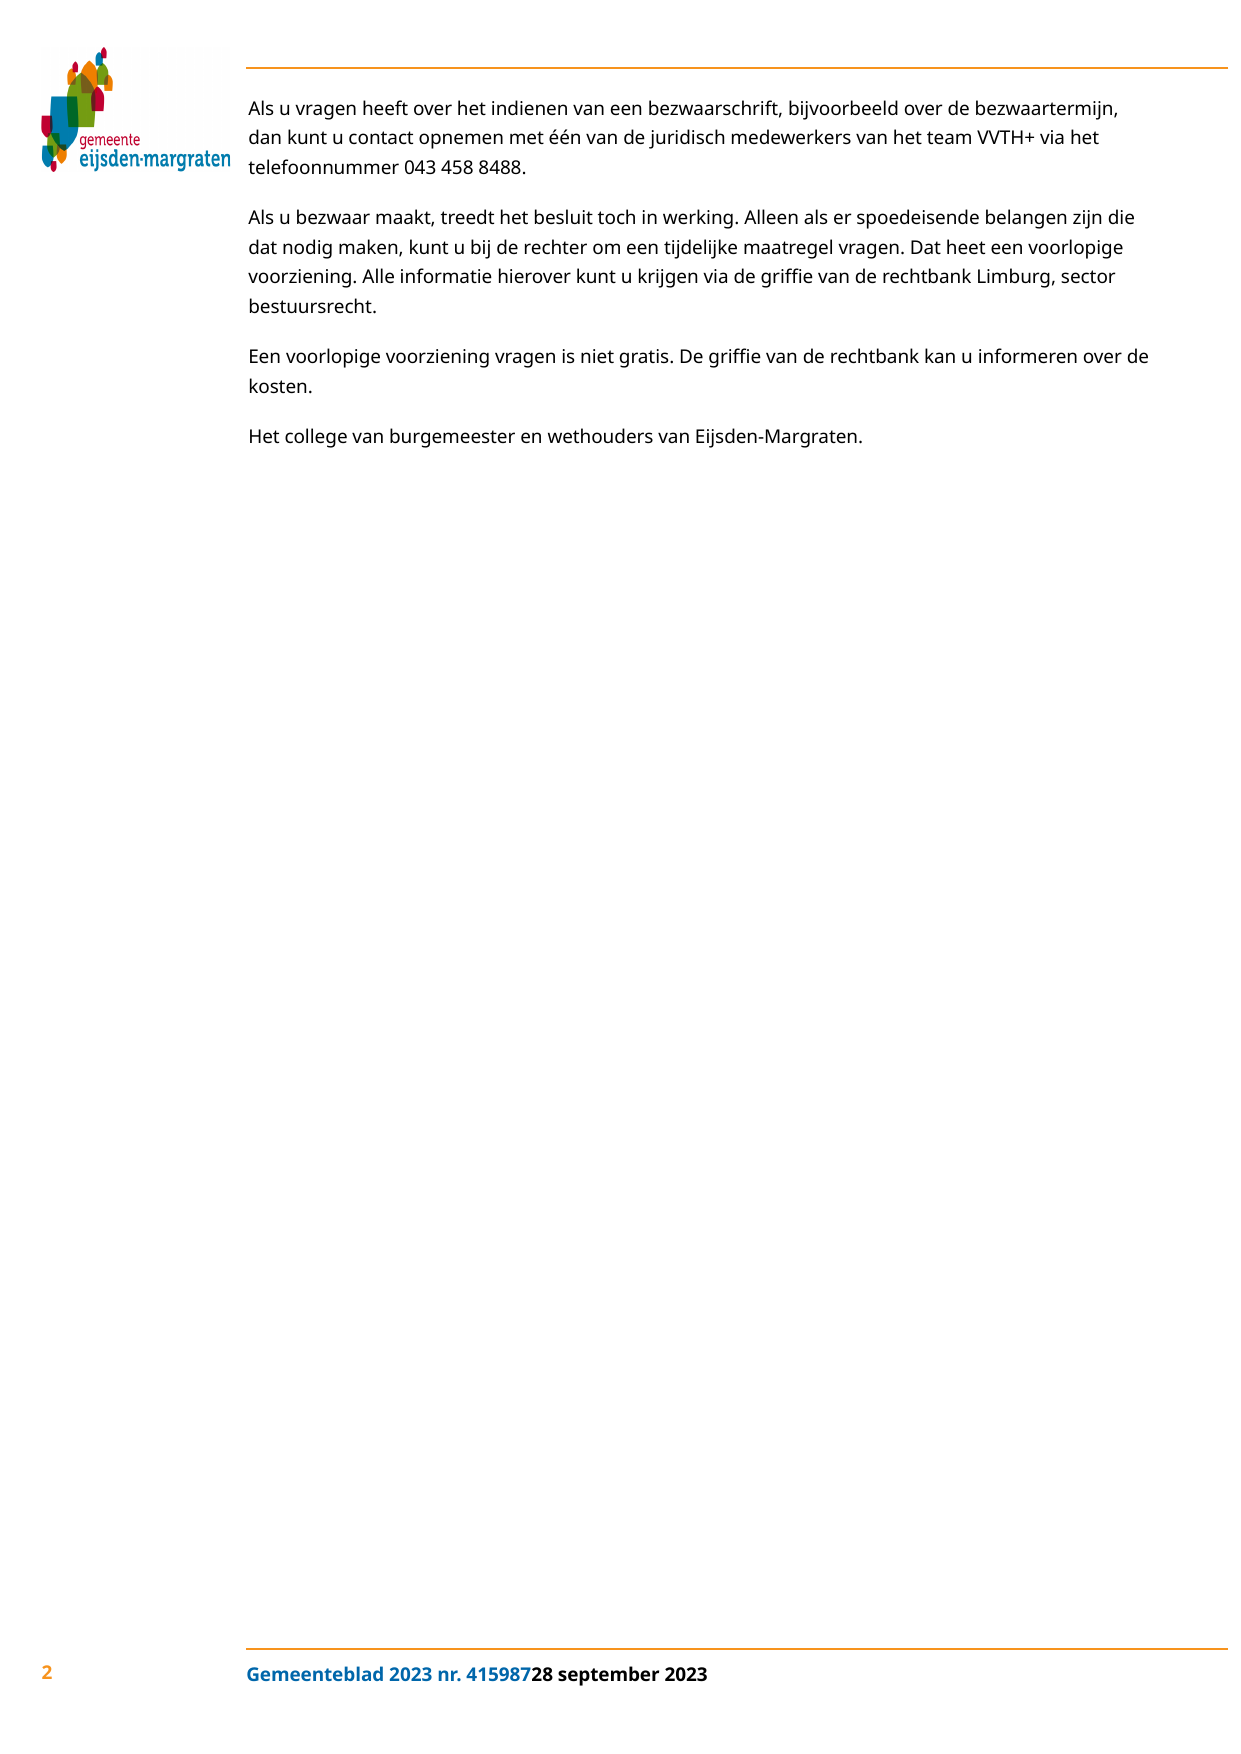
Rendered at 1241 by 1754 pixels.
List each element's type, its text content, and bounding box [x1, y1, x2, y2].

text Als u vragen heeft over het indienen van een bezwaarschrift, bijvoorbeeld over de bezwaartermijn, dan kunt u contact opnemen met één van de juridisch medewerkers van het team VVTH+ via het telefoonnummer 043 458 8488. [248, 95, 1152, 180]
picture [41, 47, 231, 172]
text Een voorlopige voorziening vragen is niet gratis. De griffie van de rechtbank kan u informeren over de kosten. [248, 343, 1152, 399]
text Het college van burgemeester en wethouders van Eijsden-Margraten. [248, 423, 1152, 449]
text Als u bezwaar maakt, treedt het besluit toch in werking. Alleen als er spoedeisende belangen zijn die dat nodig maken, kunt u bij de rechter om een tijdelijke maatregel vragen. Dat heet een voorlopige voorziening. Alle informatie hierover kunt u krijgen via de griffie van de rechtbank Limburg, sector bestuursrecht. [248, 204, 1152, 319]
